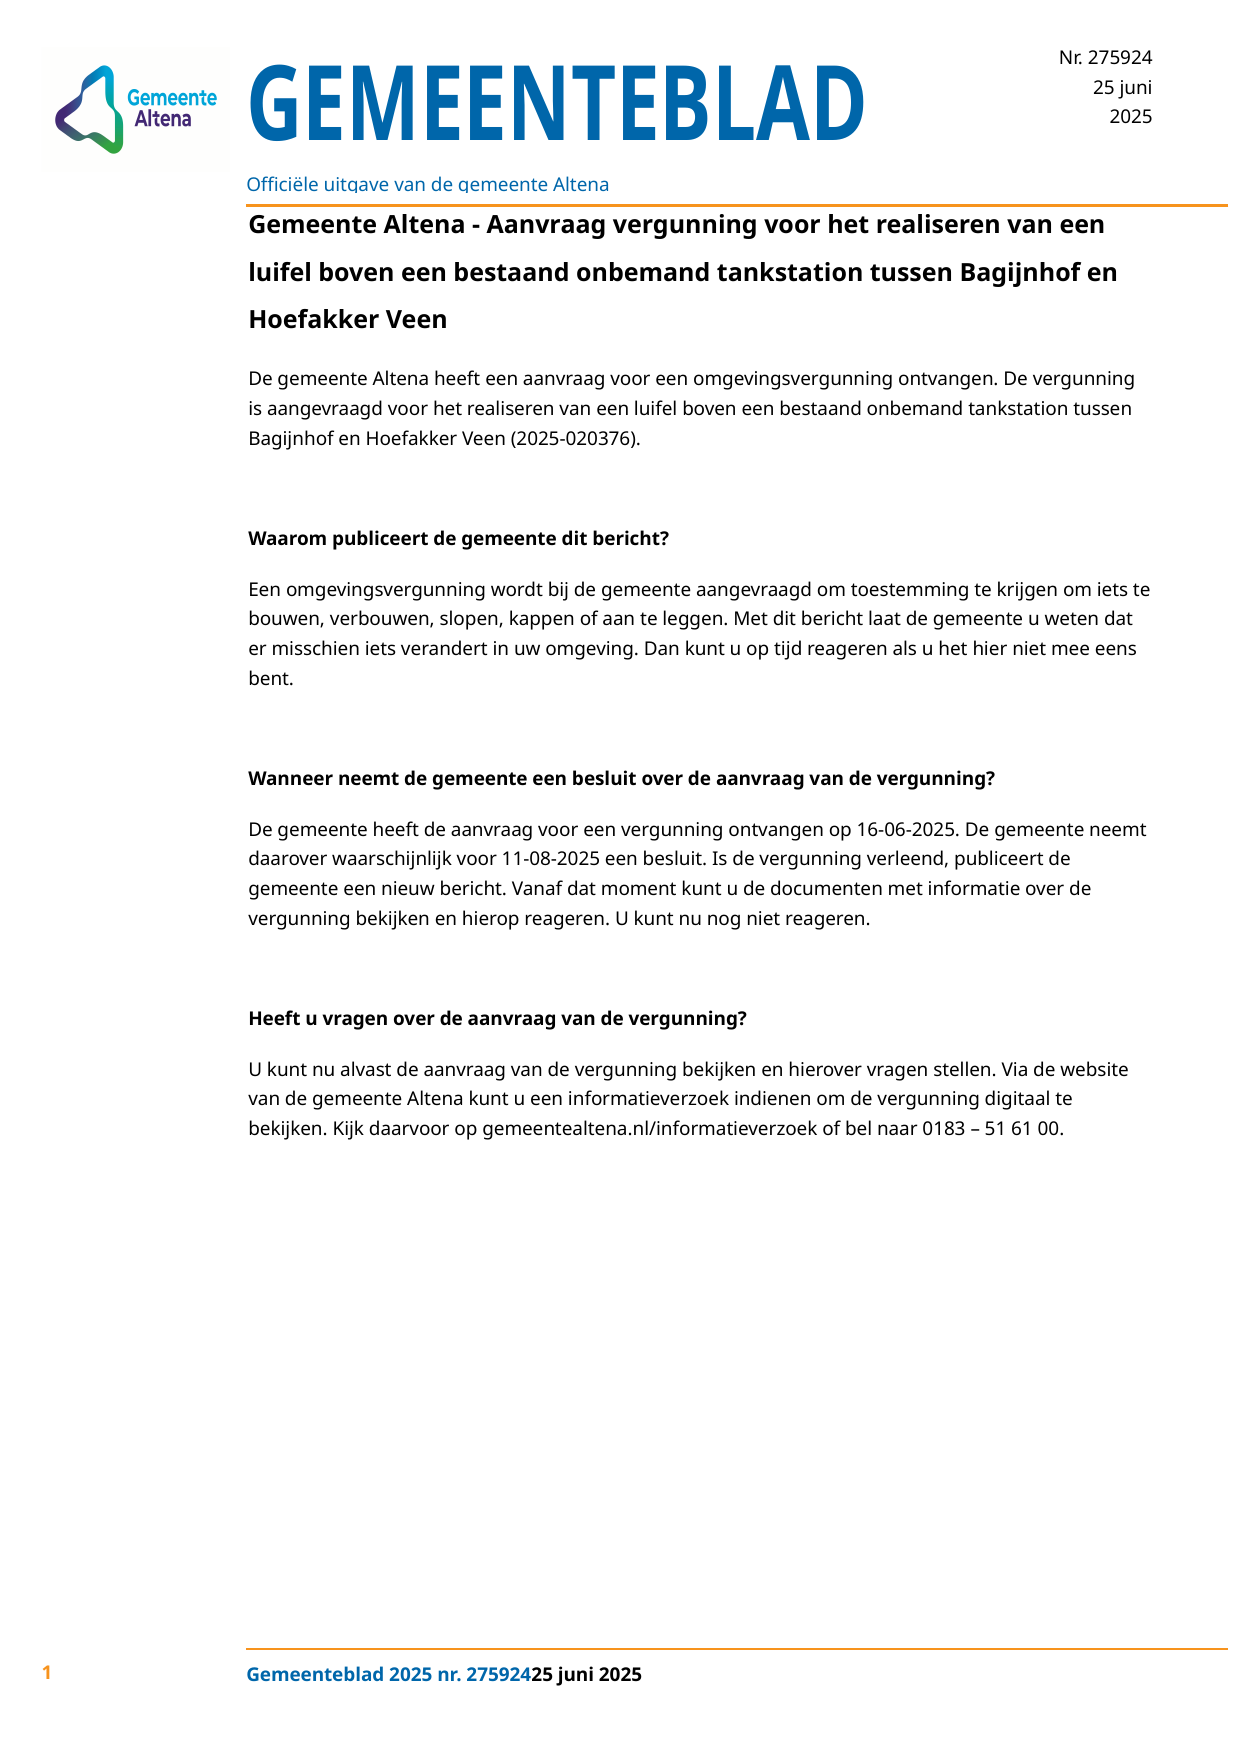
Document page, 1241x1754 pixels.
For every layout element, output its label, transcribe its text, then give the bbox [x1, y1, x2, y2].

text Heeft u vragen over de aanvraag van de vergunning? [248, 1006, 1152, 1031]
text Wanneer neemt de gemeente een besluit over de aanvraag van de vergunning? [248, 766, 1152, 791]
picture [41, 47, 231, 172]
text De gemeente Altena heeft een aanvraag voor een omgevingsvergunning ontvangen. De vergunning is aangevraagd voor het realiseren van een luifel boven een bestaand onbemand tankstation tussen Bagijnhof en Hoefakker Veen (2025-020376). [248, 366, 1152, 450]
text De gemeente heeft de aanvraag voor een vergunning ontvangen op 16-06-2025. De gemeente neemt daarover waarschijnlijk voor 11-08-2025 een besluit. Is de vergunning verleend, publiceert de gemeente een nieuw bericht. Vanaf dat moment kunt u de documenten met informatie over de vergunning bekijken en hierop reageren. U kunt nu nog niet reageren. [248, 816, 1152, 930]
text Een omgevingsvergunning wordt bij de gemeente aangevraagd om toestemming te krijgen om iets te bouwen, verbouwen, slopen, kappen of aan te leggen. Met dit bericht laat de gemeente u weten dat er misschien iets verandert in uw omgeving. Dan kunt u op tijd reageren als u het hier niet mee eens bent. [248, 576, 1152, 690]
text Gemeente Altena - Aanvraag vergunning voor het realiseren van een luifel boven een bestaand onbemand tankstation tussen Bagijnhof en Hoefakker Veen [248, 207, 1152, 336]
text U kunt nu alvast de aanvraag van de vergunning bekijken en hierover vragen stellen. Via de website van de gemeente Altena kunt u een informatieverzoek indienen om de vergunning digitaal te bekijken. Kijk daarvoor op gemeentealtena.nl/informatieverzoek of bel naar 0183 – 51 61 00. [248, 1056, 1152, 1141]
text Waarom publiceert de gemeente dit bericht? [248, 526, 1152, 551]
